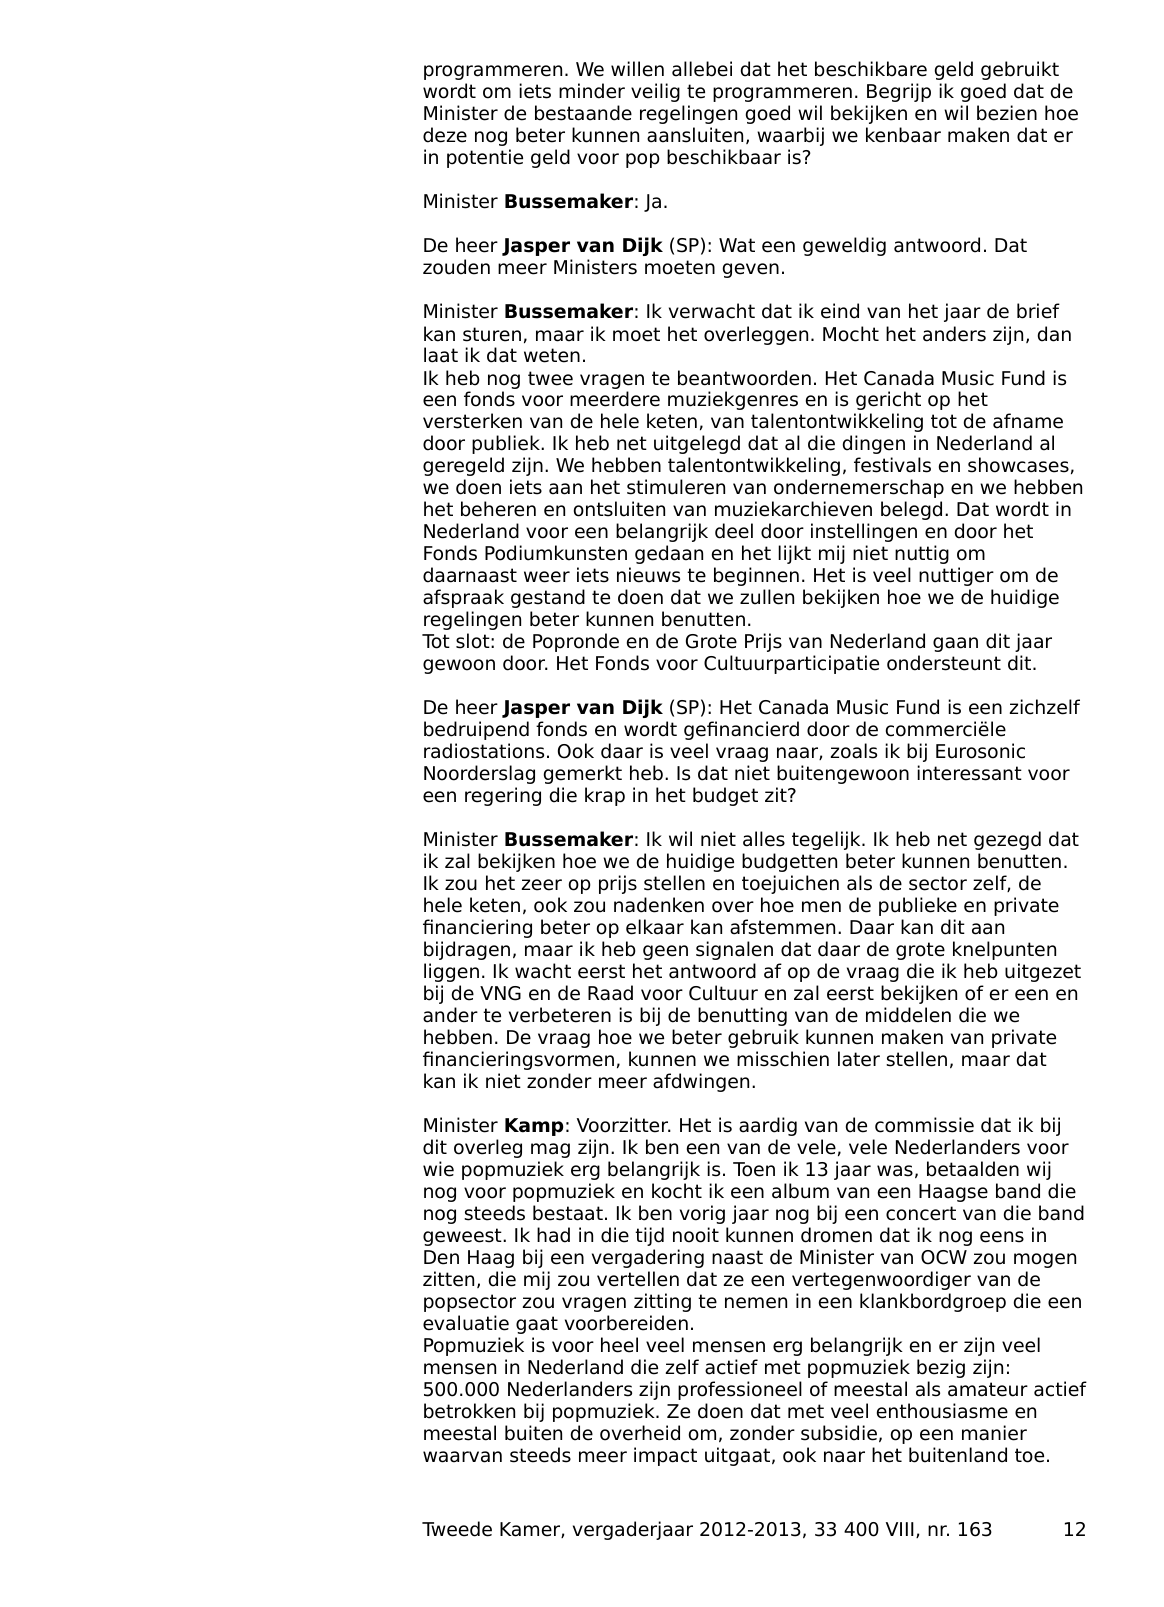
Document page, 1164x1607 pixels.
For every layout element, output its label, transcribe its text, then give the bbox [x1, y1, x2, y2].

text Minister Bussemaker: Ja. [422, 191, 1087, 213]
text Minister Bussemaker: Ik verwacht dat ik eind van het jaar de brief kan sturen, maar ik moet het overleggen. Mocht het anders zijn, dan laat ik dat weten. [422, 301, 1087, 367]
text De heer Jasper van Dijk (SP): Wat een geweldig antwoord. Dat zouden meer Ministers moeten geven. [422, 235, 1087, 279]
text Tot slot: de Popronde en de Grote Prijs van Nederland gaan dit jaar gewoon door. Het Fonds voor Cultuurparticipatie ondersteunt dit. [422, 631, 1087, 675]
text programmeren. We willen allebei dat het beschikbare geld gebruikt wordt om iets minder veilig te programmeren. Begrijp ik goed dat de Minister de bestaande regelingen goed wil bekijken en wil bezien hoe deze nog beter kunnen aansluiten, waarbij we kenbaar maken dat er in potentie geld voor pop beschikbaar is? [422, 59, 1087, 169]
text Ik heb nog twee vragen te beantwoorden. Het Canada Music Fund is een fonds voor meerdere muziekgenres en is gericht op het versterken van de hele keten, van talentontwikkeling tot de afname door publiek. Ik heb net uitgelegd dat al die dingen in Nederland al geregeld zijn. We hebben talentontwikkeling, festivals en showcases, we doen iets aan het stimuleren van ondernemerschap en we hebben het beheren en ontsluiten van muziekarchieven belegd. Dat wordt in Nederland voor een belangrijk deel door instellingen en door het Fonds Podiumkunsten gedaan en het lijkt mij niet nuttig om daarnaast weer iets nieuws te beginnen. Het is veel nuttiger om de afspraak gestand te doen dat we zullen bekijken hoe we de huidige regelingen beter kunnen benutten. [422, 367, 1087, 631]
text De heer Jasper van Dijk (SP): Het Canada Music Fund is een zichzelf bedruipend fonds en wordt gefinancierd door de commerciële radiostations. Ook daar is veel vraag naar, zoals ik bij Eurosonic Noorderslag gemerkt heb. Is dat niet buitengewoon interessant voor een regering die krap in het budget zit? [422, 697, 1087, 807]
text Minister Bussemaker: Ik wil niet alles tegelijk. Ik heb net gezegd dat ik zal bekijken hoe we de huidige budgetten beter kunnen benutten. Ik zou het zeer op prijs stellen en toejuichen als de sector zelf, de hele keten, ook zou nadenken over hoe men de publieke en private financiering beter op elkaar kan afstemmen. Daar kan dit aan bijdragen, maar ik heb geen signalen dat daar de grote knelpunten liggen. Ik wacht eerst het antwoord af op de vraag die ik heb uitgezet bij de VNG en de Raad voor Cultuur en zal eerst bekijken of er een en ander te verbeteren is bij de benutting van de middelen die we hebben. De vraag hoe we beter gebruik kunnen maken van private financieringsvormen, kunnen we misschien later stellen, maar dat kan ik niet zonder meer afdwingen. [422, 829, 1087, 1093]
text Popmuziek is voor heel veel mensen erg belangrijk en er zijn veel mensen in Nederland die zelf actief met popmuziek bezig zijn: 500.000 Nederlanders zijn professioneel of meestal als amateur actief betrokken bij popmuziek. Ze doen dat met veel enthousiasme en meestal buiten de overheid om, zonder subsidie, op een manier waarvan steeds meer impact uitgaat, ook naar het buitenland toe. [422, 1335, 1087, 1467]
text Minister Kamp: Voorzitter. Het is aardig van de commissie dat ik bij dit overleg mag zijn. Ik ben een van de vele, vele Nederlanders voor wie popmuziek erg belangrijk is. Toen ik 13 jaar was, betaalden wij nog voor popmuziek en kocht ik een album van een Haagse band die nog steeds bestaat. Ik ben vorig jaar nog bij een concert van die band geweest. Ik had in die tijd nooit kunnen dromen dat ik nog eens in Den Haag bij een vergadering naast de Minister van OCW zou mogen zitten, die mij zou vertellen dat ze een vertegenwoordiger van de popsector zou vragen zitting te nemen in een klankbordgroep die een evaluatie gaat voorbereiden. [422, 1115, 1087, 1335]
